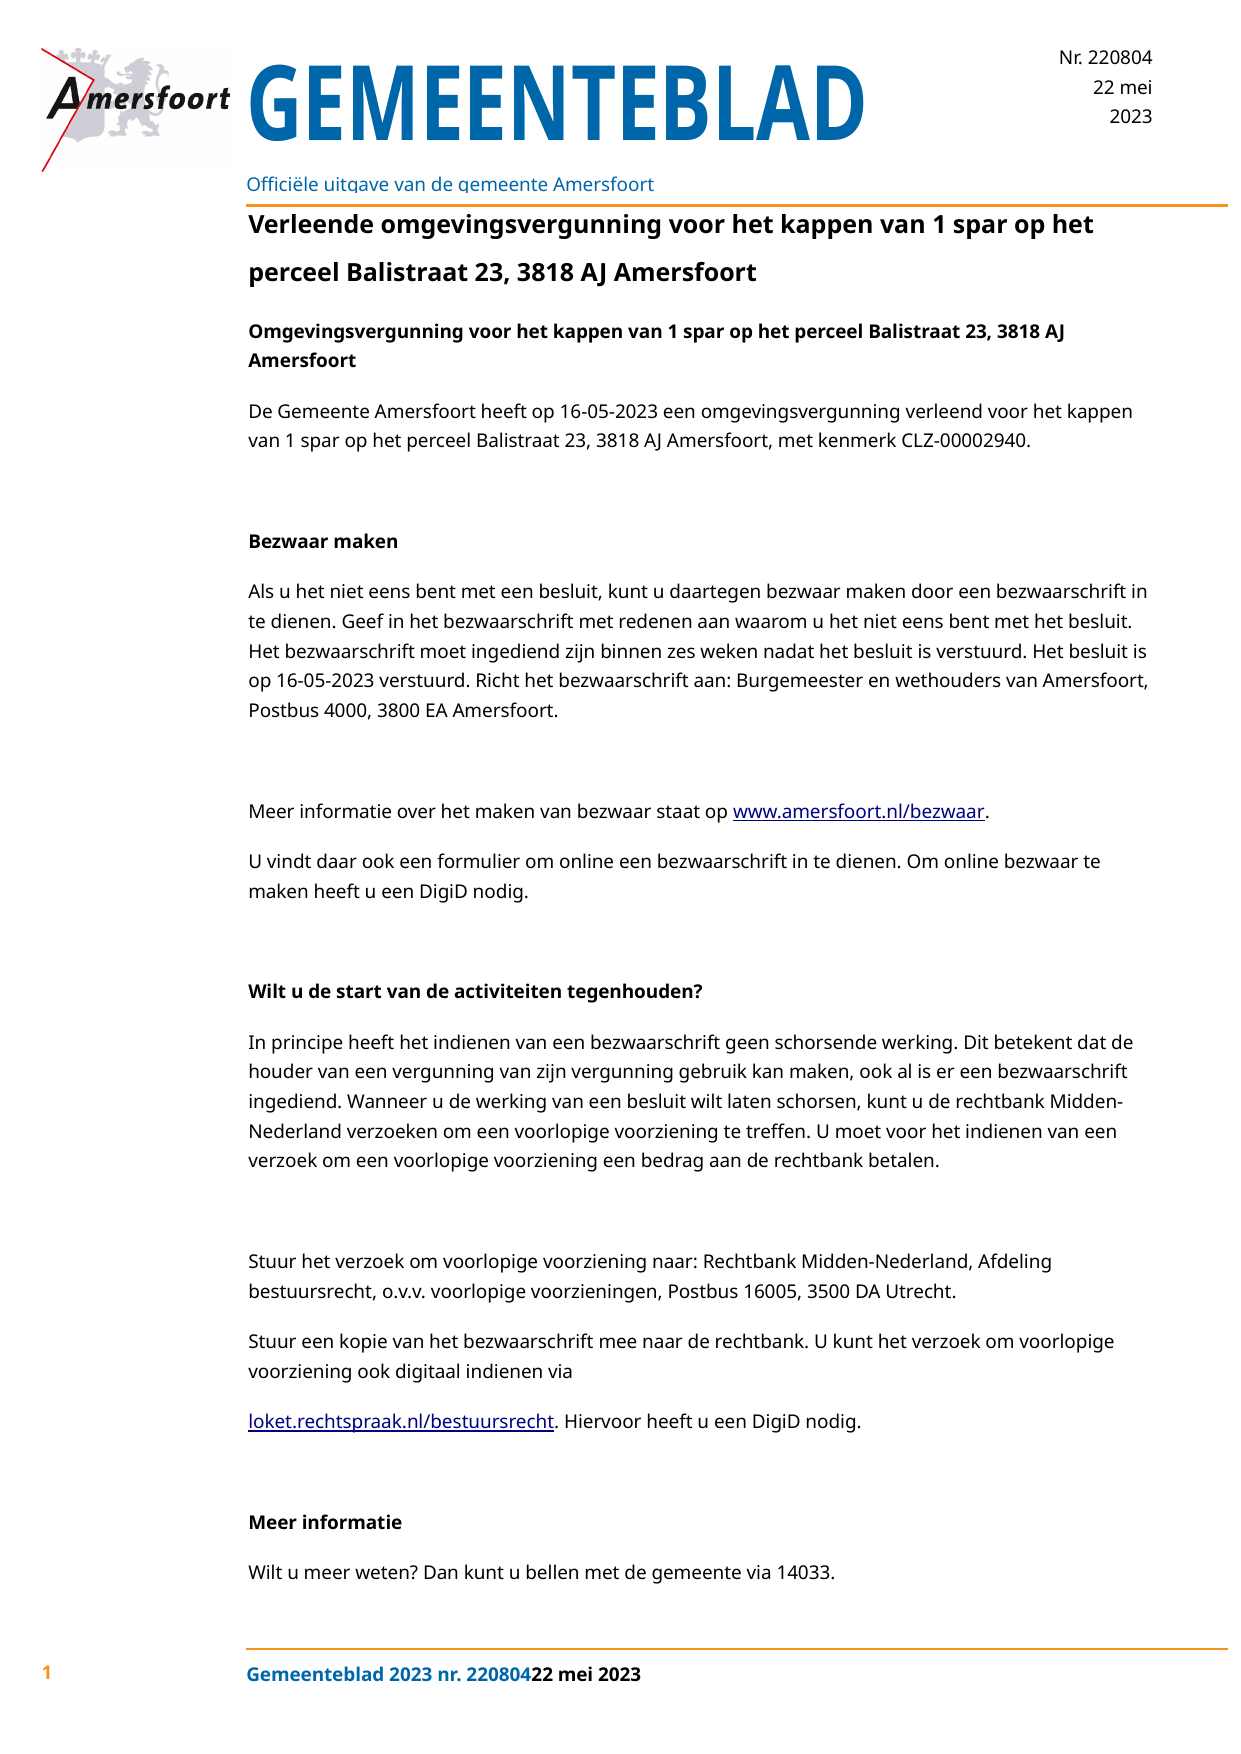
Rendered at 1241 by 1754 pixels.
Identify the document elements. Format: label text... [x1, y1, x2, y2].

text Wilt u meer weten? Dan kunt u bellen met de gemeente via 14033. [248, 1559, 1152, 1585]
text De Gemeente Amersfoort heeft op 16-05-2023 een omgevingsvergunning verleend voor het kappen van 1 spar op het perceel Balistraat 23, 3818 AJ Amersfoort, met kenmerk CLZ-00002940. [248, 398, 1152, 453]
text Bezwaar maken [248, 528, 1152, 554]
text In principe heeft het indienen van een bezwaarschrift geen schorsende werking. Dit betekent dat de houder van een vergunning van zijn vergunning gebruik kan maken, ook al is er een bezwaarschrift ingediend. Wanneer u de werking van een besluit wilt laten schorsen, kunt u de rechtbank Midden-Nederland verzoeken om een voorlopige voorziening te treffen. U moet voor het indienen van een verzoek om een voorlopige voorziening een bedrag aan de rechtbank betalen. [248, 1029, 1152, 1173]
text Meer informatie [248, 1509, 1152, 1535]
text Meer informatie over het maken van bezwaar staat op www.amersfoort.nl/bezwaar. [248, 798, 1152, 824]
text Wilt u de start van de activiteiten tegenhouden? [248, 979, 1152, 1004]
text Omgevingsvergunning voor het kappen van 1 spar op het perceel Balistraat 23, 3818 AJ Amersfoort [248, 318, 1152, 373]
text Stuur een kopie van het bezwaarschrift mee naar de rechtbank. U kunt het verzoek om voorlopige voorziening ook digitaal indienen via [248, 1328, 1152, 1384]
text loket.rechtspraak.nl/bestuursrecht. Hiervoor heeft u een DigiD nodig. [248, 1408, 1152, 1434]
picture [41, 47, 231, 172]
text Stuur het verzoek om voorlopige voorziening naar: Rechtbank Midden-Nederland, Afdeling bestuursrecht, o.v.v. voorlopige voorzieningen, Postbus 16005, 3500 DA Utrecht. [248, 1248, 1152, 1304]
text Als u het niet eens bent met een besluit, kunt u daartegen bezwaar maken door een bezwaarschrift in te dienen. Geef in het bezwaarschrift met redenen aan waarom u het niet eens bent met het besluit. Het bezwaarschrift moet ingediend zijn binnen zes weken nadat het besluit is verstuurd. Het besluit is op 16-05-2023 verstuurd. Richt het bezwaarschrift aan: Burgemeester en wethouders van Amersfoort, Postbus 4000, 3800 EA Amersfoort. [248, 579, 1152, 723]
text Verleende omgevingsvergunning voor het kappen van 1 spar op het perceel Balistraat 23, 3818 AJ Amersfoort [248, 207, 1152, 288]
text U vindt daar ook een formulier om online een bezwaarschrift in te dienen. Om online bezwaar te maken heeft u een DigiD nodig. [248, 848, 1152, 904]
